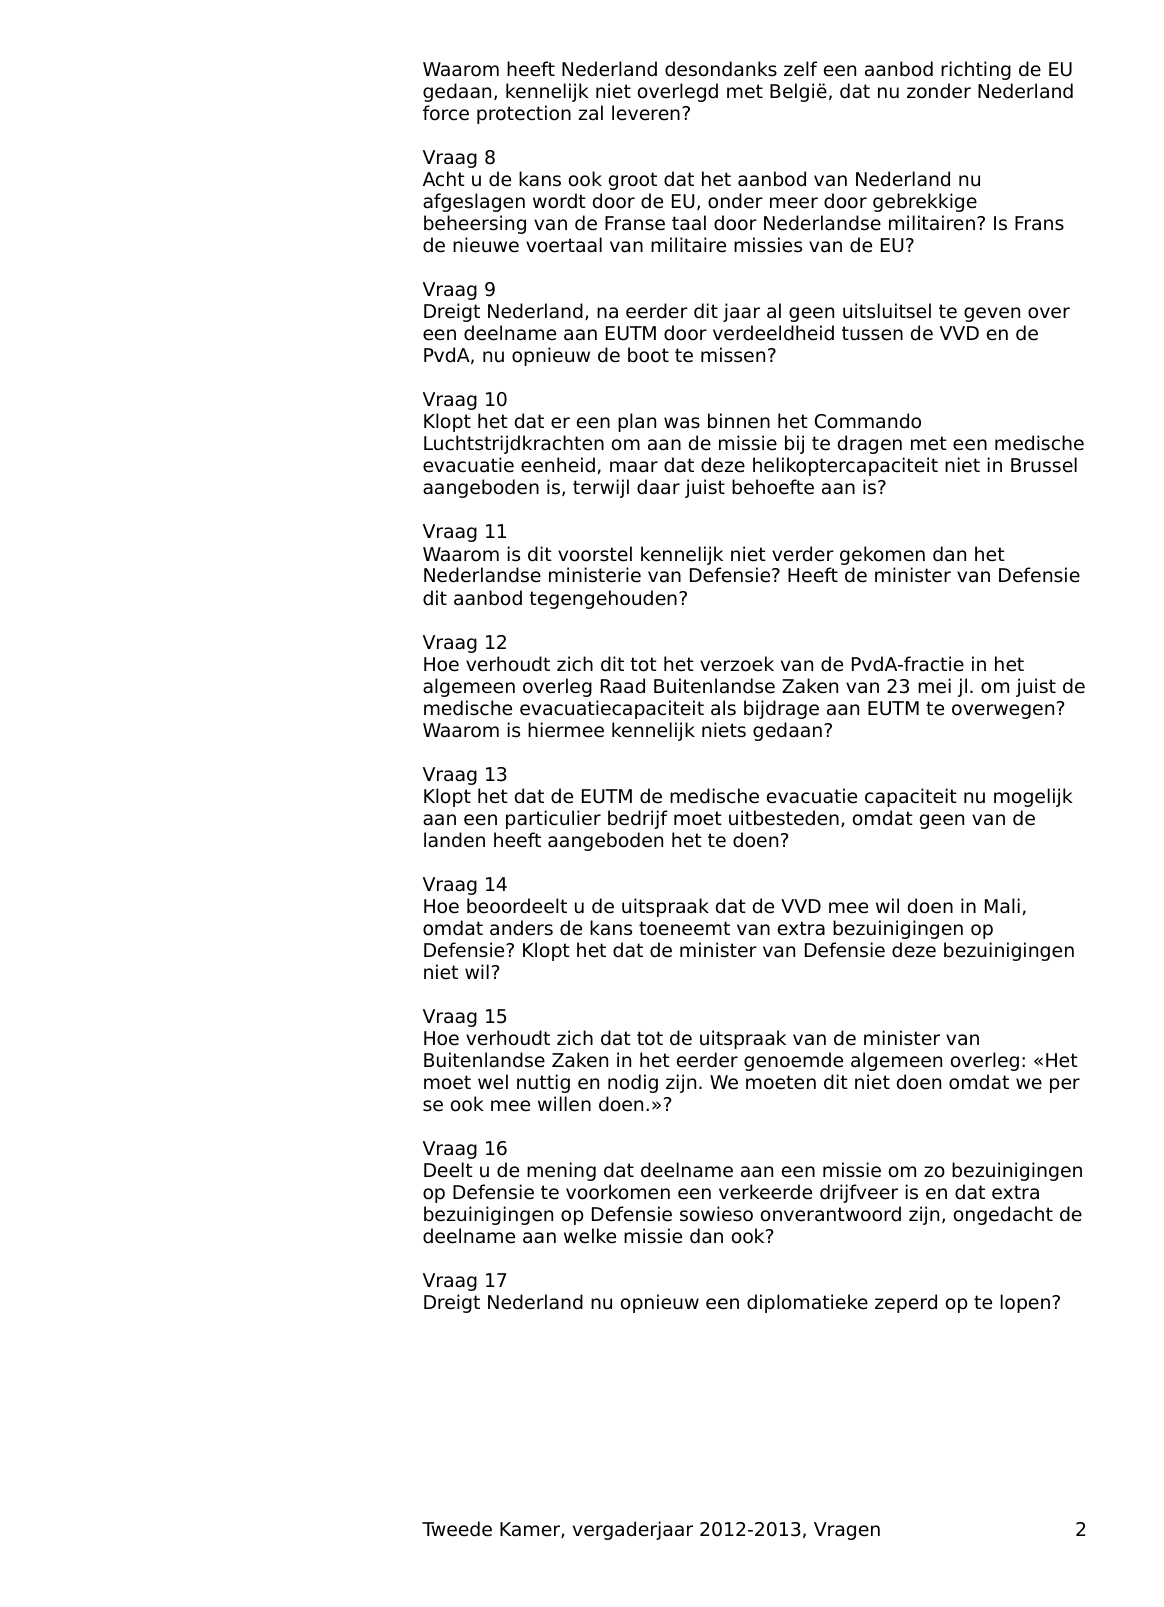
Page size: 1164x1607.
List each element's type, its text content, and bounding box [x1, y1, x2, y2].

text Vraag 15 [422, 1006, 1087, 1028]
text Hoe verhoudt zich dat tot de uitspraak van de minister van Buitenlandse Zaken in het eerder genoemde algemeen overleg: «Het moet wel nuttig en nodig zijn. We moeten dit niet doen omdat we per se ook mee willen doen.»? [422, 1028, 1087, 1116]
text Deelt u de mening dat deelname aan een missie om zo bezuinigingen op Defensie te voorkomen een verkeerde drijfveer is en dat extra bezuinigingen op Defensie sowieso onverantwoord zijn, ongedacht de deelname aan welke missie dan ook? [422, 1160, 1087, 1248]
text Hoe beoordeelt u de uitspraak dat de VVD mee wil doen in Mali, omdat anders de kans toeneemt van extra bezuinigingen op Defensie? Klopt het dat de minister van Defensie deze bezuinigingen niet wil? [422, 896, 1087, 984]
text Vraag 11 [422, 521, 1087, 543]
text Klopt het dat er een plan was binnen het Commando Luchtstrijdkrachten om aan de missie bij te dragen met een medische evacuatie eenheid, maar dat deze helikoptercapaciteit niet in Brussel aangeboden is, terwijl daar juist behoefte aan is? [422, 411, 1087, 499]
text Vraag 17 [422, 1270, 1087, 1292]
text Acht u de kans ook groot dat het aanbod van Nederland nu afgeslagen wordt door de EU, onder meer door gebrekkige beheersing van de Franse taal door Nederlandse militairen? Is Frans de nieuwe voertaal van militaire missies van de EU? [422, 169, 1087, 257]
text Vraag 13 [422, 764, 1087, 786]
text Vraag 16 [422, 1138, 1087, 1160]
text Waarom is dit voorstel kennelijk niet verder gekomen dan het Nederlandse ministerie van Defensie? Heeft de minister van Defensie dit aanbod tegengehouden? [422, 543, 1087, 609]
text Dreigt Nederland, na eerder dit jaar al geen uitsluitsel te geven over een deelname aan EUTM door verdeeldheid tussen de VVD en de PvdA, nu opnieuw de boot te missen? [422, 301, 1087, 367]
text Dreigt Nederland nu opnieuw een diplomatieke zeperd op te lopen? [422, 1292, 1087, 1314]
text Vraag 14 [422, 874, 1087, 896]
text Vraag 10 [422, 389, 1087, 411]
text Vraag 9 [422, 279, 1087, 301]
text Vraag 8 [422, 147, 1087, 169]
text Waarom heeft Nederland desondanks zelf een aanbod richting de EU gedaan, kennelijk niet overlegd met België, dat nu zonder Nederland force protection zal leveren? [422, 59, 1087, 125]
text Klopt het dat de EUTM de medische evacuatie capaciteit nu mogelijk aan een particulier bedrijf moet uitbesteden, omdat geen van de landen heeft aangeboden het te doen? [422, 786, 1087, 852]
text Vraag 12 [422, 632, 1087, 653]
text Hoe verhoudt zich dit tot het verzoek van de PvdA-fractie in het algemeen overleg Raad Buitenlandse Zaken van 23 mei jl. om juist de medische evacuatiecapaciteit als bijdrage aan EUTM te overwegen? Waarom is hiermee kennelijk niets gedaan? [422, 653, 1087, 741]
